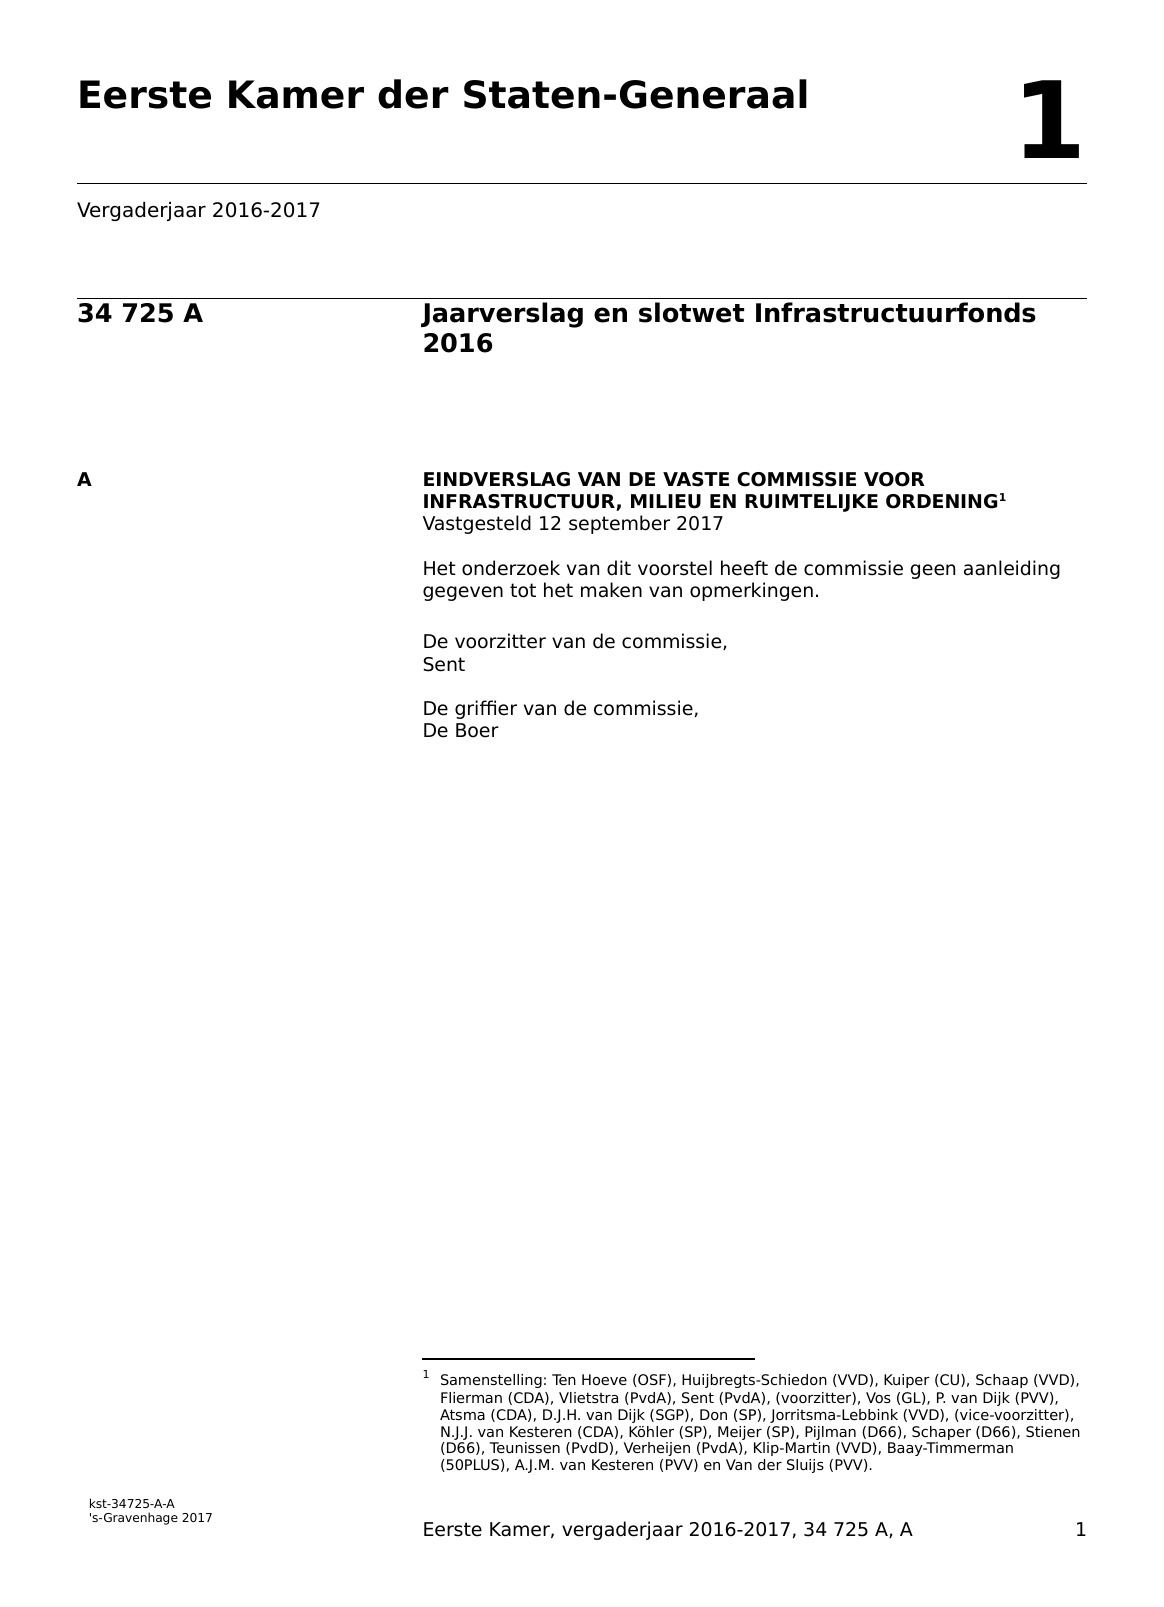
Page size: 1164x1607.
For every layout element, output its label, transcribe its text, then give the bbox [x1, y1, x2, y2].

text kst-34725-A-A [88, 1497, 323, 1511]
text De voorzitter van de commissie, Sent [422, 631, 1087, 675]
text Het onderzoek van dit voorstel heeft de commissie geen aanleiding gegeven tot het maken van opmerkingen. [422, 557, 1087, 601]
table_header 1 [886, 59, 1087, 183]
table_header Eerste Kamer der Staten-Generaal [77, 59, 886, 183]
table_cell Vergaderjaar 2016-2017 [77, 184, 1087, 298]
text 's-Gravenhage 2017 [88, 1511, 323, 1525]
subtitle A EINDVERSLAG VAN DE VASTE COMMISSIE VOOR INFRASTRUCTUUR, MILIEU EN RUIMTELIJKE ORDENING [77, 469, 1087, 513]
text Vastgesteld 12 september 2017 [422, 513, 1087, 535]
subtitle 34 725 A Jaarverslag en slotwet Infrastructuurfonds 2016 [77, 299, 1087, 358]
text Samenstelling: Ten Hoeve (OSF), Huijbregts-Schiedon (VVD), Kuiper (CU), Schaap (VVD), Flierman (CDA), Vlietstra (PvdA), Sent (PvdA), (voorzitter), Vos (GL), P. van Dijk (PVV), Atsma (CDA), D.J.H. van Dijk (SGP), Don (SP), Jorritsma-Lebbink (VVD), (vice-voorzitter), N.J.J. van Kesteren (CDA), Köhler (SP), Meijer (SP), Pijlman (D66), Schaper (D66), Stienen (D66), Teunissen (PvdD), Verheijen (PvdA), Klip-Martin (VVD), Baay-Timmerman (50PLUS), A.J.M. van Kesteren (PVV) en Van der Sluijs (PVV). [422, 1368, 1087, 1474]
text De griffier van de commissie, De Boer [422, 698, 1087, 742]
